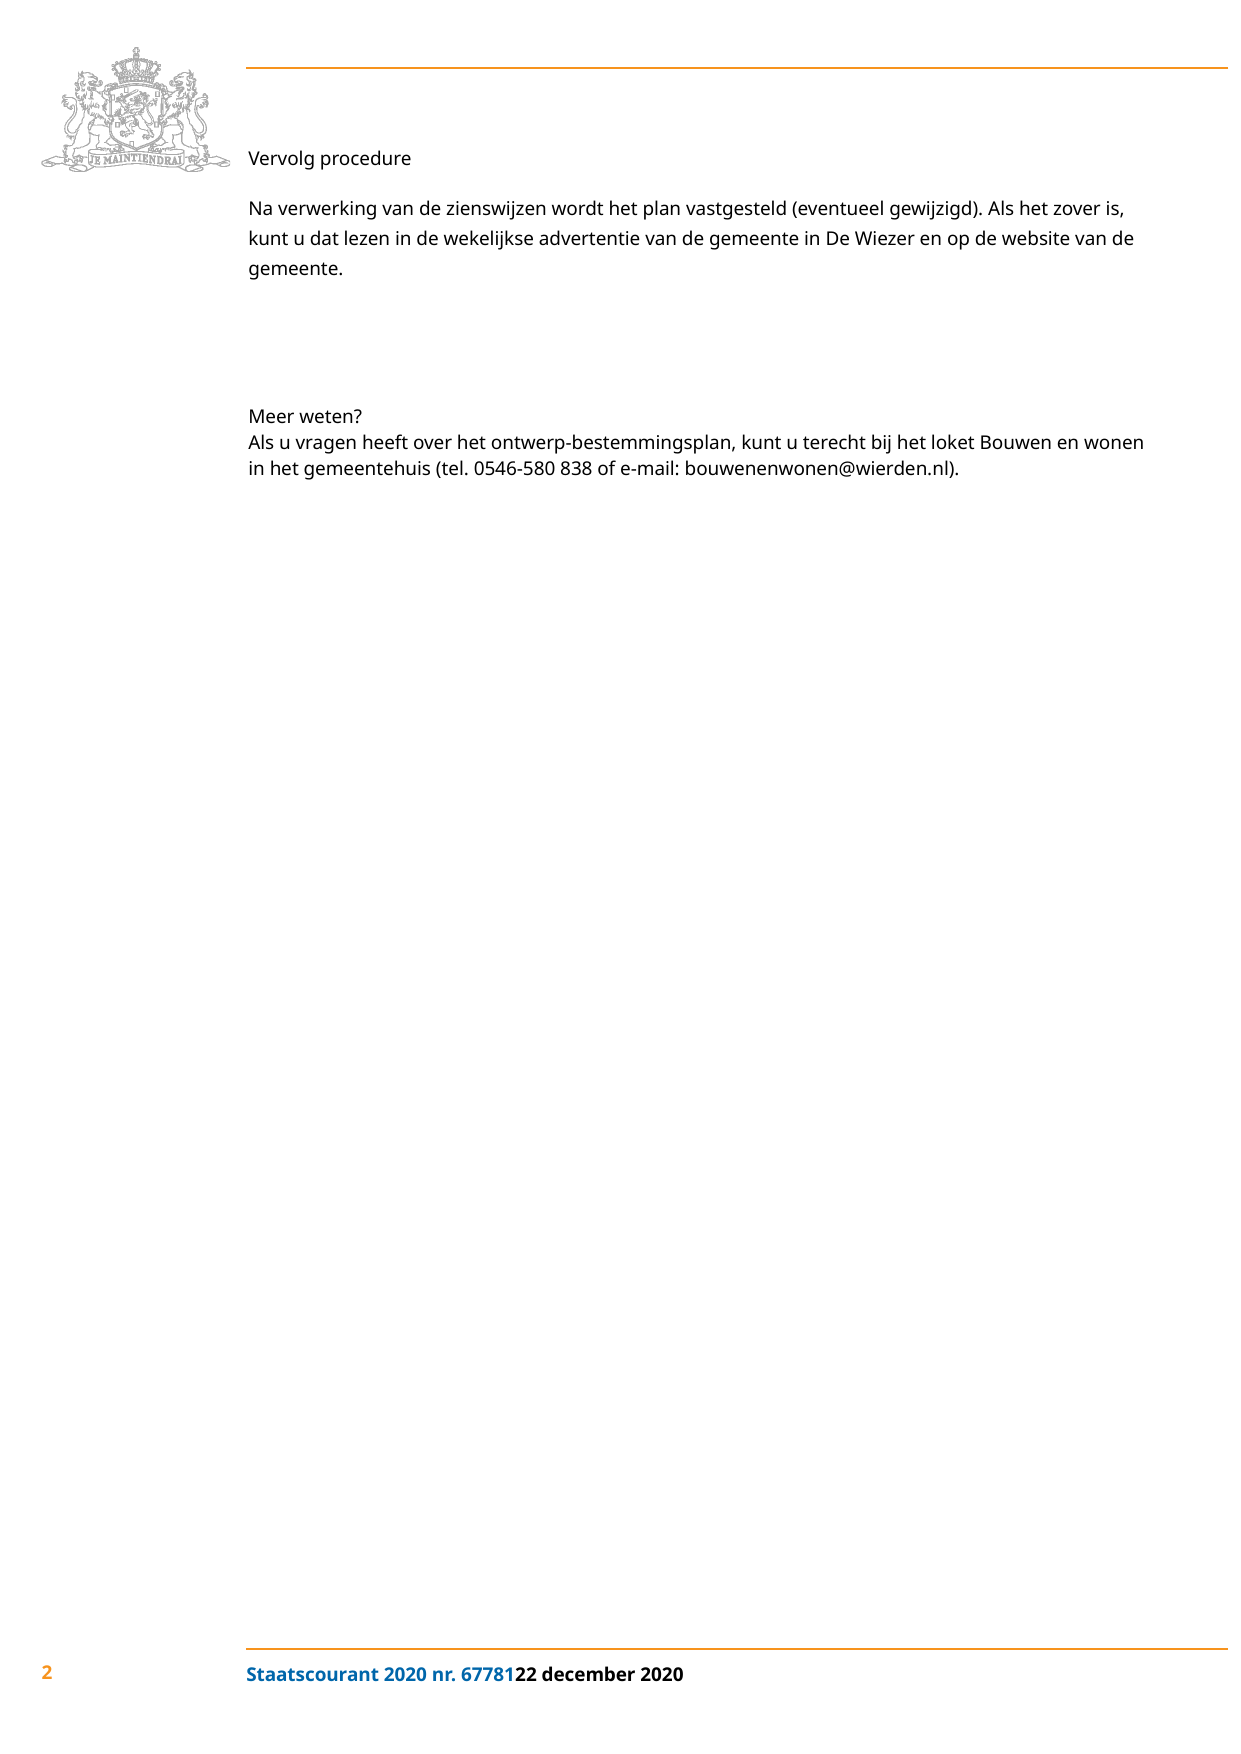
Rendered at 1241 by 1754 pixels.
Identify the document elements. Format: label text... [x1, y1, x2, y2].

text Vervolg procedure [248, 145, 1152, 171]
text Als u vragen heeft over het ontwerp-bestemmingsplan, kunt u terecht bij het loket Bouwen en wonen in het gemeentehuis (tel. 0546-580 838 of e-mail: bouwenenwonen@wierden.nl). [248, 429, 1152, 481]
text Meer weten? [248, 403, 1152, 429]
text Na verwerking van de zienswijzen wordt het plan vastgesteld (eventueel gewijzigd). Als het zover is, kunt u dat lezen in de wekelijkse advertentie van de gemeente in De Wiezer en op de website van de gemeente. [248, 196, 1152, 281]
picture [41, 47, 231, 172]
